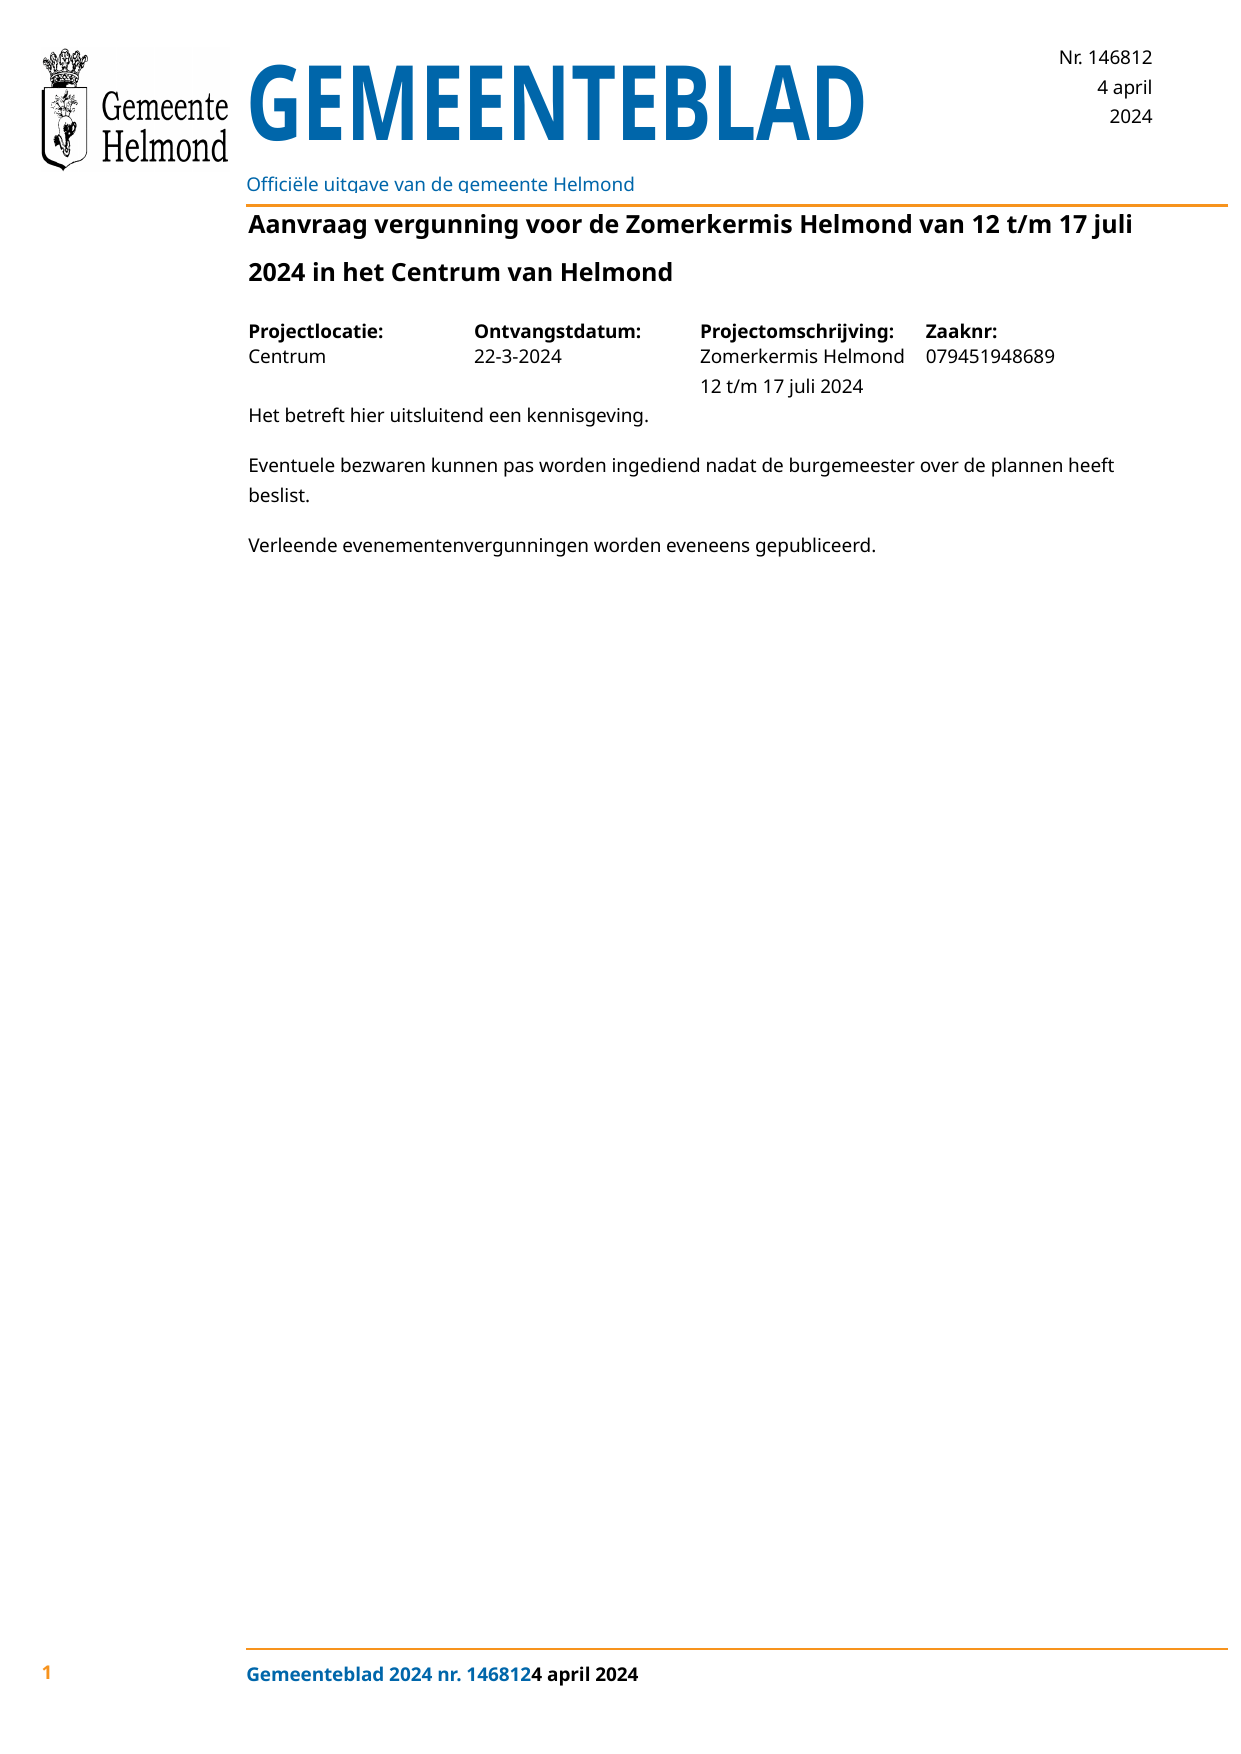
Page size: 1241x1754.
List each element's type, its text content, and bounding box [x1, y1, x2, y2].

picture [41, 47, 231, 172]
text Verleende evenementenvergunningen worden eveneens gepubliceerd. [248, 533, 1152, 558]
table_cell 22-3-2024 [474, 344, 700, 399]
table_cell Zomerkermis Helmond 12 t/m 17 juli 2024 [700, 344, 926, 399]
table_cell Centrum [248, 344, 474, 399]
table_header Zaaknr: [926, 318, 1152, 344]
table_header Projectlocatie: [248, 318, 474, 344]
table_header Projectomschrijving: [700, 318, 926, 344]
text Het betreft hier uitsluitend een kennisgeving. [248, 402, 1152, 428]
text Aanvraag vergunning voor de Zomerkermis Helmond van 12 t/m 17 juli 2024 in het Centrum van Helmond [248, 207, 1152, 288]
text Eventuele bezwaren kunnen pas worden ingediend nadat de burgemeester over de plannen heeft beslist. [248, 453, 1152, 508]
table_cell 079451948689 [926, 344, 1152, 399]
table_header Ontvangstdatum: [474, 318, 700, 344]
